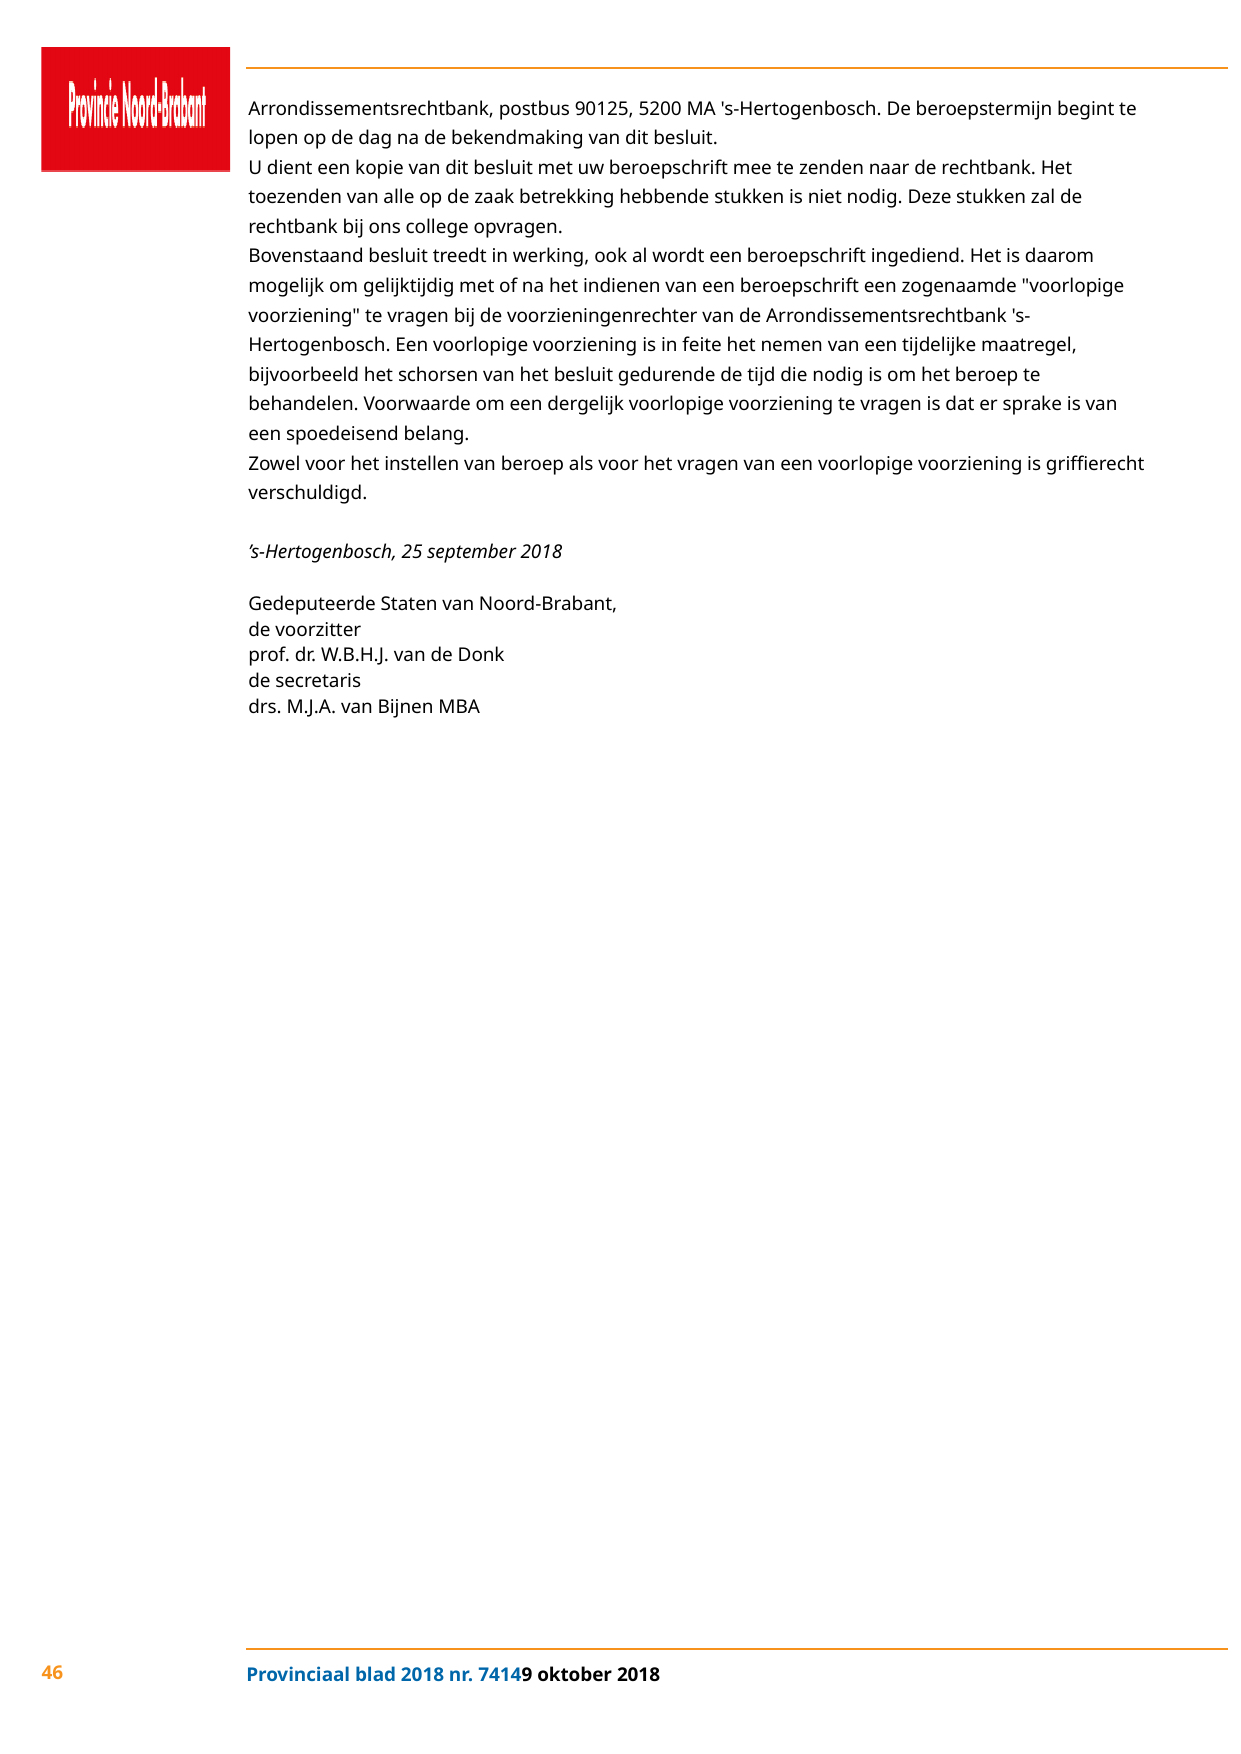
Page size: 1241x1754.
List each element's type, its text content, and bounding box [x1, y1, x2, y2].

text prof. dr. W.B.H.J. van de Donk [248, 641, 1152, 667]
text Gedeputeerde Staten van Noord‑Brabant, [248, 590, 1152, 616]
text Zowel voor het instellen van beroep als voor het vragen van een voorlopige voorziening is griffierecht verschuldigd. [248, 450, 1152, 505]
text de voorzitter [248, 616, 1152, 641]
picture [41, 47, 231, 172]
text Bovenstaand besluit treedt in werking, ook al wordt een beroepschrift ingediend. Het is daarom mogelijk om gelijktijdig met of na het indienen van een beroepschrift een zogenaamde "voorlopige voorziening" te vragen bij de voorzieningenrechter van de Arrondissementsrechtbank 's-Hertogenbosch. Een voorlopige voorziening is in feite het nemen van een tijdelijke maatregel, bijvoorbeeld het schorsen van het besluit gedurende de tijd die nodig is om het beroep te behandelen. Voorwaarde om een dergelijk voorlopige voorziening te vragen is dat er sprake is van een spoedeisend belang. [248, 243, 1152, 446]
text Arrondissementsrechtbank, postbus 90125, 5200 MA 's-Hertogenbosch. De beroepstermijn begint te lopen op de dag na de bekendmaking van dit besluit. [248, 95, 1152, 150]
text ’s-Hertogenbosch, 25 september 2018 [248, 538, 1152, 564]
text U dient een kopie van dit besluit met uw beroepschrift mee te zenden naar de rechtbank. Het toezenden van alle op de zaak betrekking hebbende stukken is niet nodig. Deze stukken zal de rechtbank bij ons college opvragen. [248, 154, 1152, 239]
text drs. M.J.A. van Bijnen MBA [248, 693, 1152, 719]
text de secretaris [248, 667, 1152, 693]
